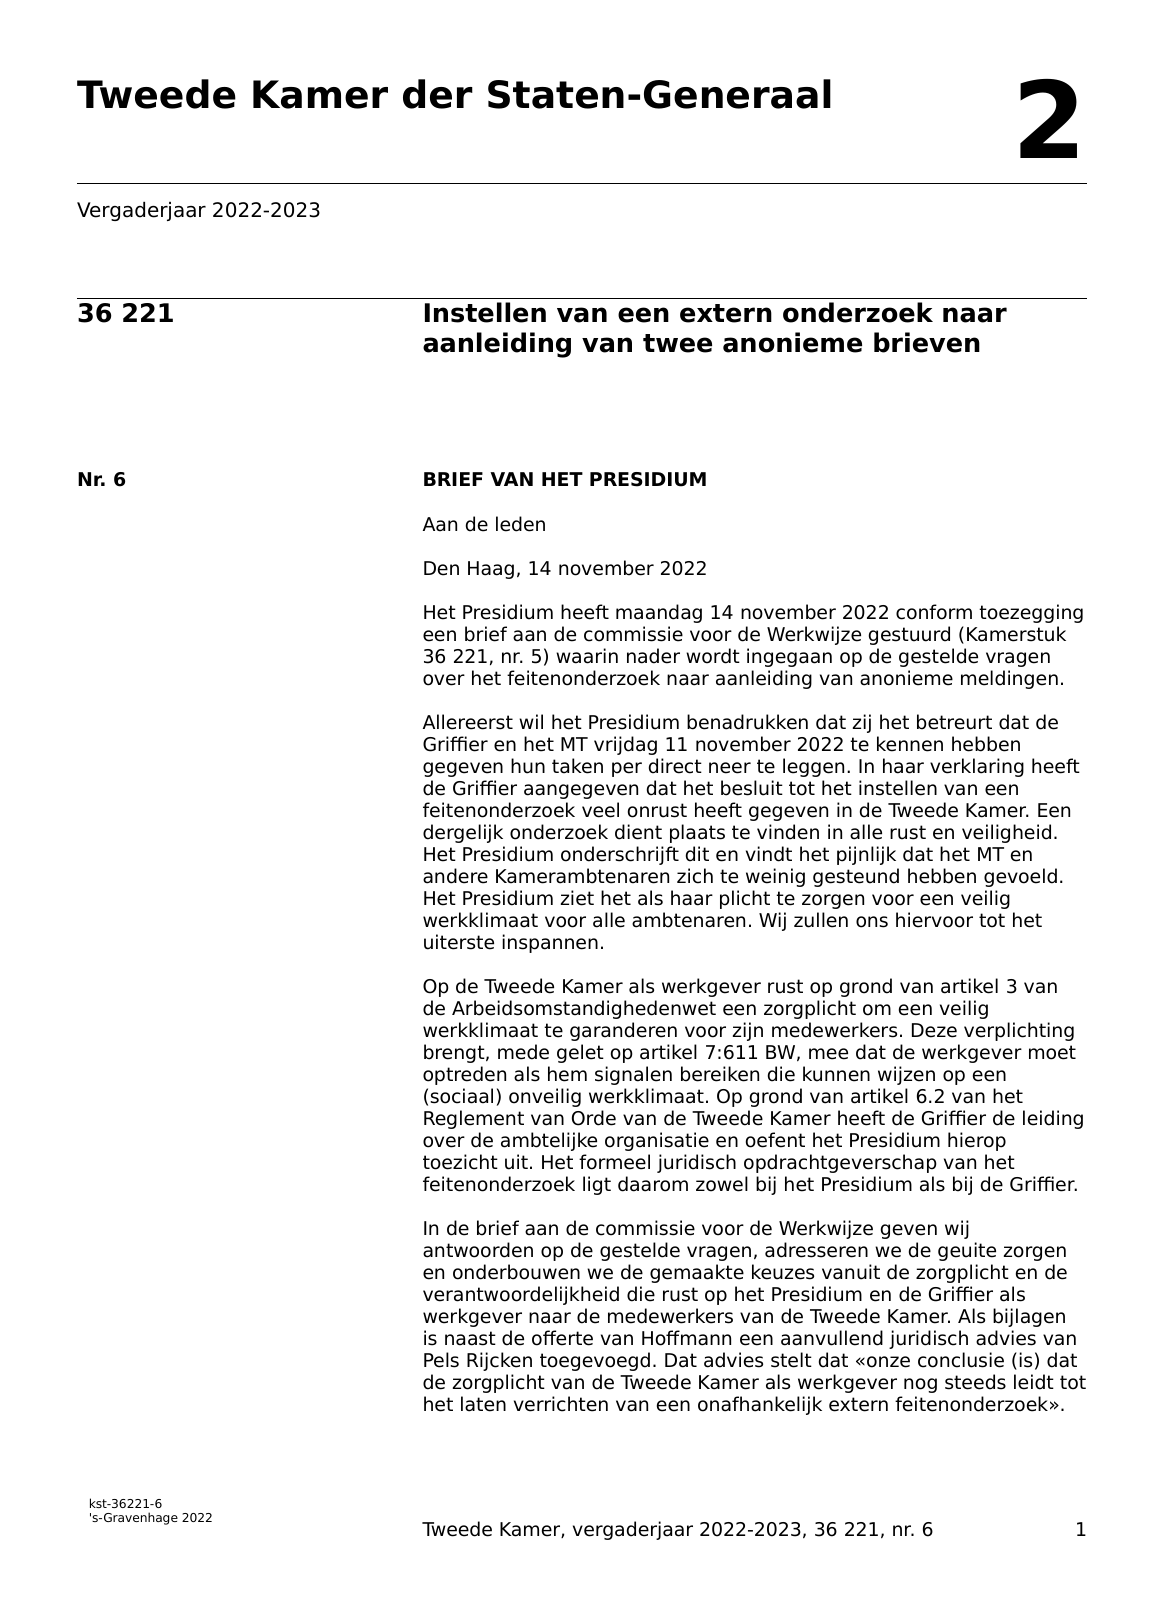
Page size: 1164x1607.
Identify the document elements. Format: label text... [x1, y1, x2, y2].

subtitle 36 221 Instellen van een extern onderzoek naar aanleiding van twee anonieme brieven [77, 299, 1087, 358]
text Den Haag, 14 november 2022 [422, 558, 1087, 580]
subtitle Nr. 6 BRIEF VAN HET PRESIDIUM [77, 469, 1087, 491]
text 's-Gravenhage 2022 [88, 1511, 323, 1525]
text Aan de leden [422, 513, 1087, 536]
text In de brief aan de commissie voor de Werkwijze geven wij antwoorden op de gestelde vragen, adresseren we de geuite zorgen en onderbouwen we de gemaakte keuzes vanuit de zorgplicht en de verantwoordelijkheid die rust op het Presidium en de Griffier als werkgever naar de medewerkers van de Tweede Kamer. Als bijlagen is naast de offerte van Hoffmann een aanvullend juridisch advies van Pels Rijcken toegevoegd. Dat advies stelt dat «onze conclusie (is) dat de zorgplicht van de Tweede Kamer als werkgever nog steeds leidt tot het laten verrichten van een onafhankelijk extern feitenonderzoek». [422, 1218, 1087, 1416]
table_header 2 [886, 59, 1087, 183]
table_header Tweede Kamer der Staten-Generaal [77, 59, 886, 183]
text kst-36221-6 [88, 1497, 323, 1511]
text Op de Tweede Kamer als werkgever rust op grond van artikel 3 van de Arbeidsomstandighedenwet een zorgplicht om een veilig werkklimaat te garanderen voor zijn medewerkers. Deze verplichting brengt, mede gelet op artikel 7:611 BW, mee dat de werkgever moet optreden als hem signalen bereiken die kunnen wijzen op een (sociaal) onveilig werkklimaat. Op grond van artikel 6.2 van het Reglement van Orde van de Tweede Kamer heeft de Griffier de leiding over de ambtelijke organisatie en oefent het Presidium hierop toezicht uit. Het formeel juridisch opdrachtgeverschap van het feitenonderzoek ligt daarom zowel bij het Presidium als bij de Griffier. [422, 976, 1087, 1196]
table_cell Vergaderjaar 2022-2023 [77, 184, 1087, 298]
text Allereerst wil het Presidium benadrukken dat zij het betreurt dat de Griffier en het MT vrijdag 11 november 2022 te kennen hebben gegeven hun taken per direct neer te leggen. In haar verklaring heeft de Griffier aangegeven dat het besluit tot het instellen van een feitenonderzoek veel onrust heeft gegeven in de Tweede Kamer. Een dergelijk onderzoek dient plaats te vinden in alle rust en veiligheid. Het Presidium onderschrijft dit en vindt het pijnlijk dat het MT en andere Kamerambtenaren zich te weinig gesteund hebben gevoeld. Het Presidium ziet het als haar plicht te zorgen voor een veilig werkklimaat voor alle ambtenaren. Wij zullen ons hiervoor tot het uiterste inspannen. [422, 712, 1087, 954]
text Het Presidium heeft maandag 14 november 2022 conform toezegging een brief aan de commissie voor de Werkwijze gestuurd (Kamerstuk 36 221, nr. 5) waarin nader wordt ingegaan op de gestelde vragen over het feitenonderzoek naar aanleiding van anonieme meldingen. [422, 602, 1087, 690]
